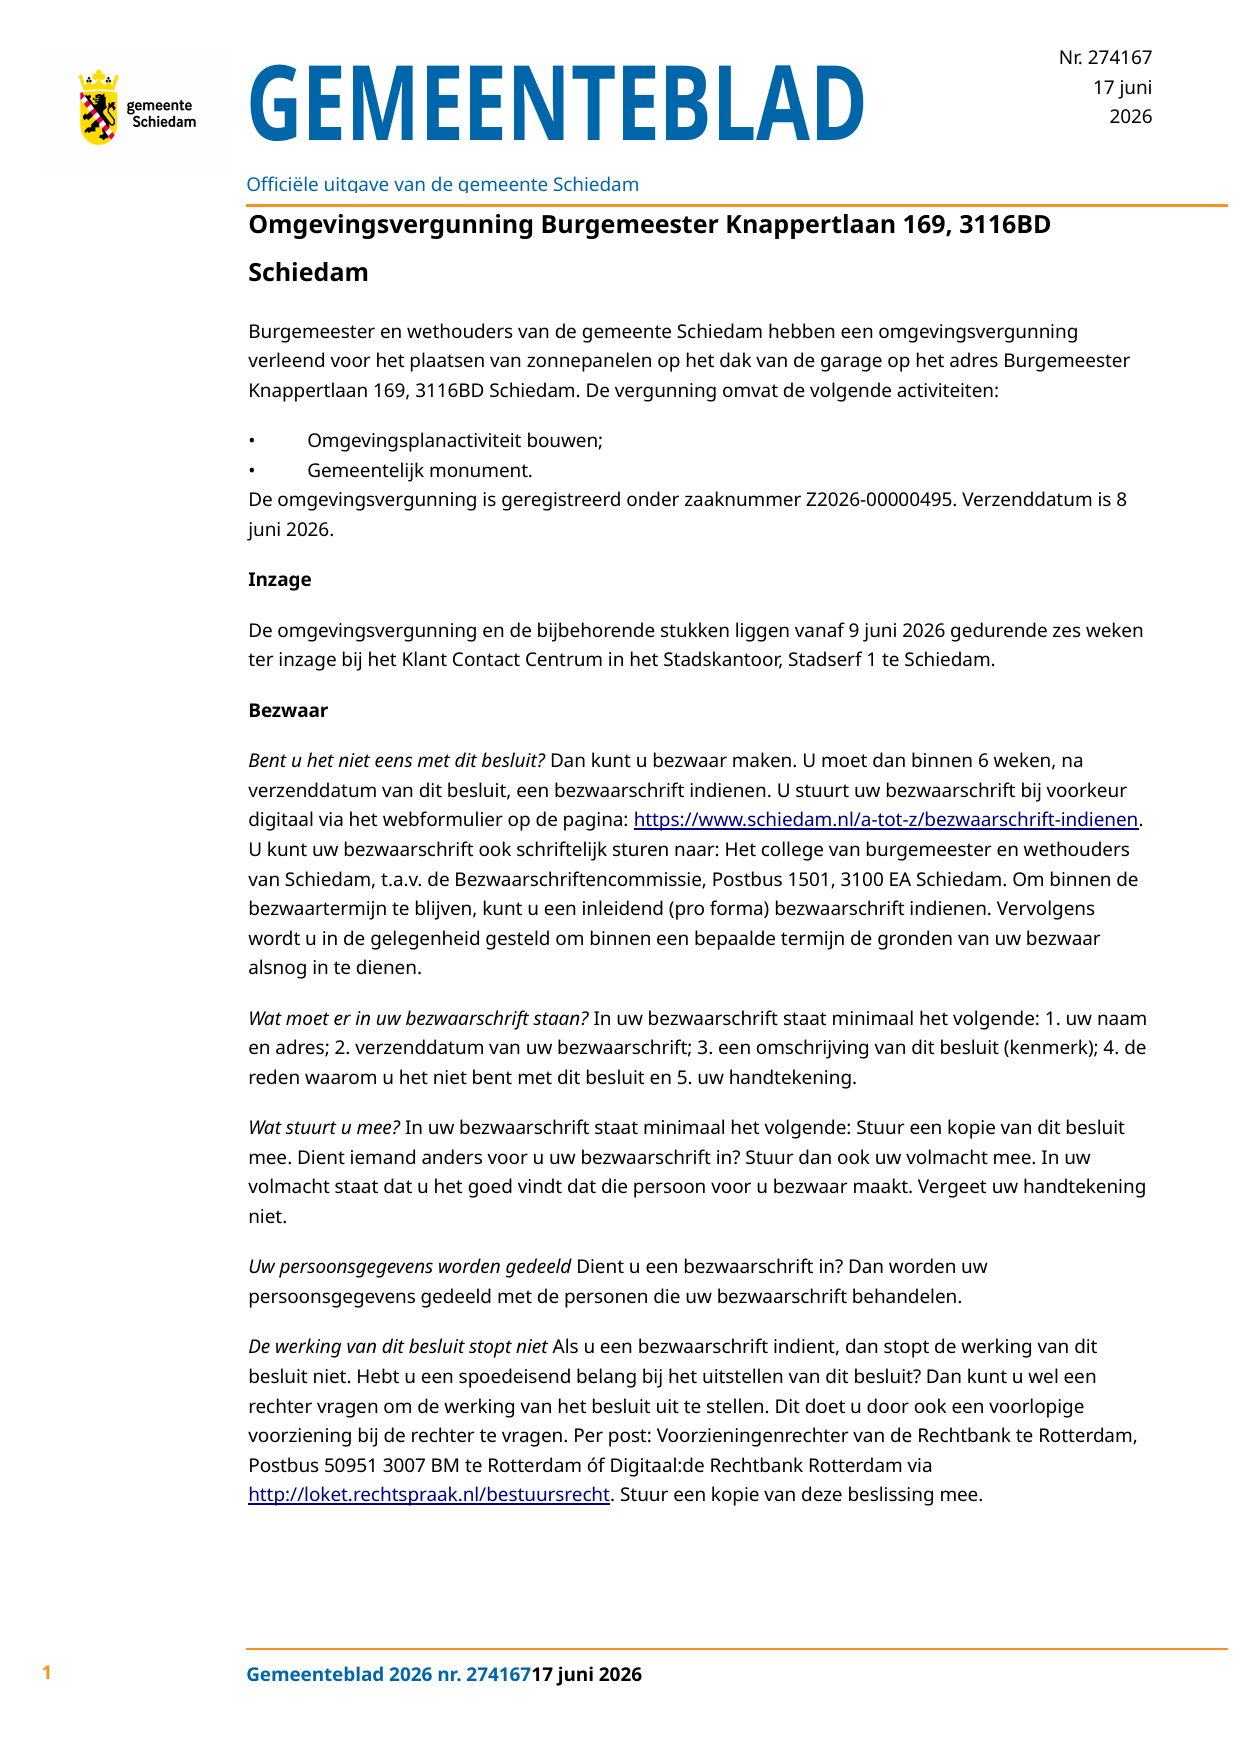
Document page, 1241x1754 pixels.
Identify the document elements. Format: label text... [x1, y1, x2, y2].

text Uw persoonsgegevens worden gedeeld Dient u een bezwaarschrift in? Dan worden uw persoonsgegevens gedeeld met de personen die uw bezwaarschrift behandelen. [248, 1254, 1152, 1309]
text Bezwaar [248, 697, 1152, 723]
text Inzage [248, 567, 1152, 592]
text De werking van dit besluit stopt niet Als u een bezwaarschrift indient, dan stopt de werking van dit besluit niet. Hebt u een spoedeisend belang bij het uitstellen van dit besluit? Dan kunt u wel een rechter vragen om de werking van het besluit uit te stellen. Dit doet u door ook een voorlopige voorziening bij de rechter te vragen. Per post: Voorzieningenrechter van de Rechtbank te Rotterdam, Postbus 50951 3007 BM te Rotterdam óf Digitaal:de Rechtbank Rotterdam via http://loket.rechtspraak.nl/bestuursrecht. Stuur een kopie van deze beslissing mee. [248, 1334, 1152, 1507]
text Omgevingsvergunning Burgemeester Knappertlaan 169, 3116BD Schiedam [248, 207, 1152, 288]
list Omgevingsplanactiviteit bouwen; [248, 427, 1152, 453]
text Wat moet er in uw bezwaarschrift staan? In uw bezwaarschrift staat minimaal het volgende: 1. uw naam en adres; 2. verzenddatum van uw bezwaarschrift; 3. een omschrijving van dit besluit (kenmerk); 4. de reden waarom u het niet bent met dit besluit en 5. uw handtekening. [248, 1005, 1152, 1090]
text De omgevingsvergunning is geregistreerd onder zaaknummer Z2026-00000495. Verzenddatum is 8 juni 2026. [248, 487, 1152, 542]
text De omgevingsvergunning en de bijbehorende stukken liggen vanaf 9 juni 2026 gedurende zes weken ter inzage bij het Klant Contact Centrum in het Stadskantoor, Stadserf 1 te Schiedam. [248, 617, 1152, 672]
text Burgemeester en wethouders van de gemeente Schiedam hebben een omgevingsvergunning verleend voor het plaatsen van zonnepanelen op het dak van de garage op het adres Burgemeester Knappertlaan 169, 3116BD Schiedam. De vergunning omvat de volgende activiteiten: [248, 318, 1152, 403]
text Bent u het niet eens met dit besluit? Dan kunt u bezwaar maken. U moet dan binnen 6 weken, na verzenddatum van dit besluit, een bezwaarschrift indienen. U stuurt uw bezwaarschrift bij voorkeur digitaal via het webformulier op de pagina: https://www.schiedam.nl/a-tot-z/bezwaarschrift-indienen. U kunt uw bezwaarschrift ook schriftelijk sturen naar: Het college van burgemeester en wethouders van Schiedam, t.a.v. de Bezwaarschriftencommissie, Postbus 1501, 3100 EA Schiedam. Om binnen de bezwaartermijn te blijven, kunt u een inleidend (pro forma) bezwaarschrift indienen. Vervolgens wordt u in de gelegenheid gesteld om binnen een bepaalde termijn de gronden van uw bezwaar alsnog in te dienen. [248, 747, 1152, 980]
list Gemeentelijk monument. [248, 457, 1152, 483]
picture [41, 47, 231, 172]
text Wat stuurt u mee? In uw bezwaarschrift staat minimaal het volgende: Stuur een kopie van dit besluit mee. Dient iemand anders voor u uw bezwaarschrift in? Stuur dan ook uw volmacht mee. In uw volmacht staat dat u het goed vindt dat die persoon voor u bezwaar maakt. Vergeet uw handtekening niet. [248, 1114, 1152, 1229]
